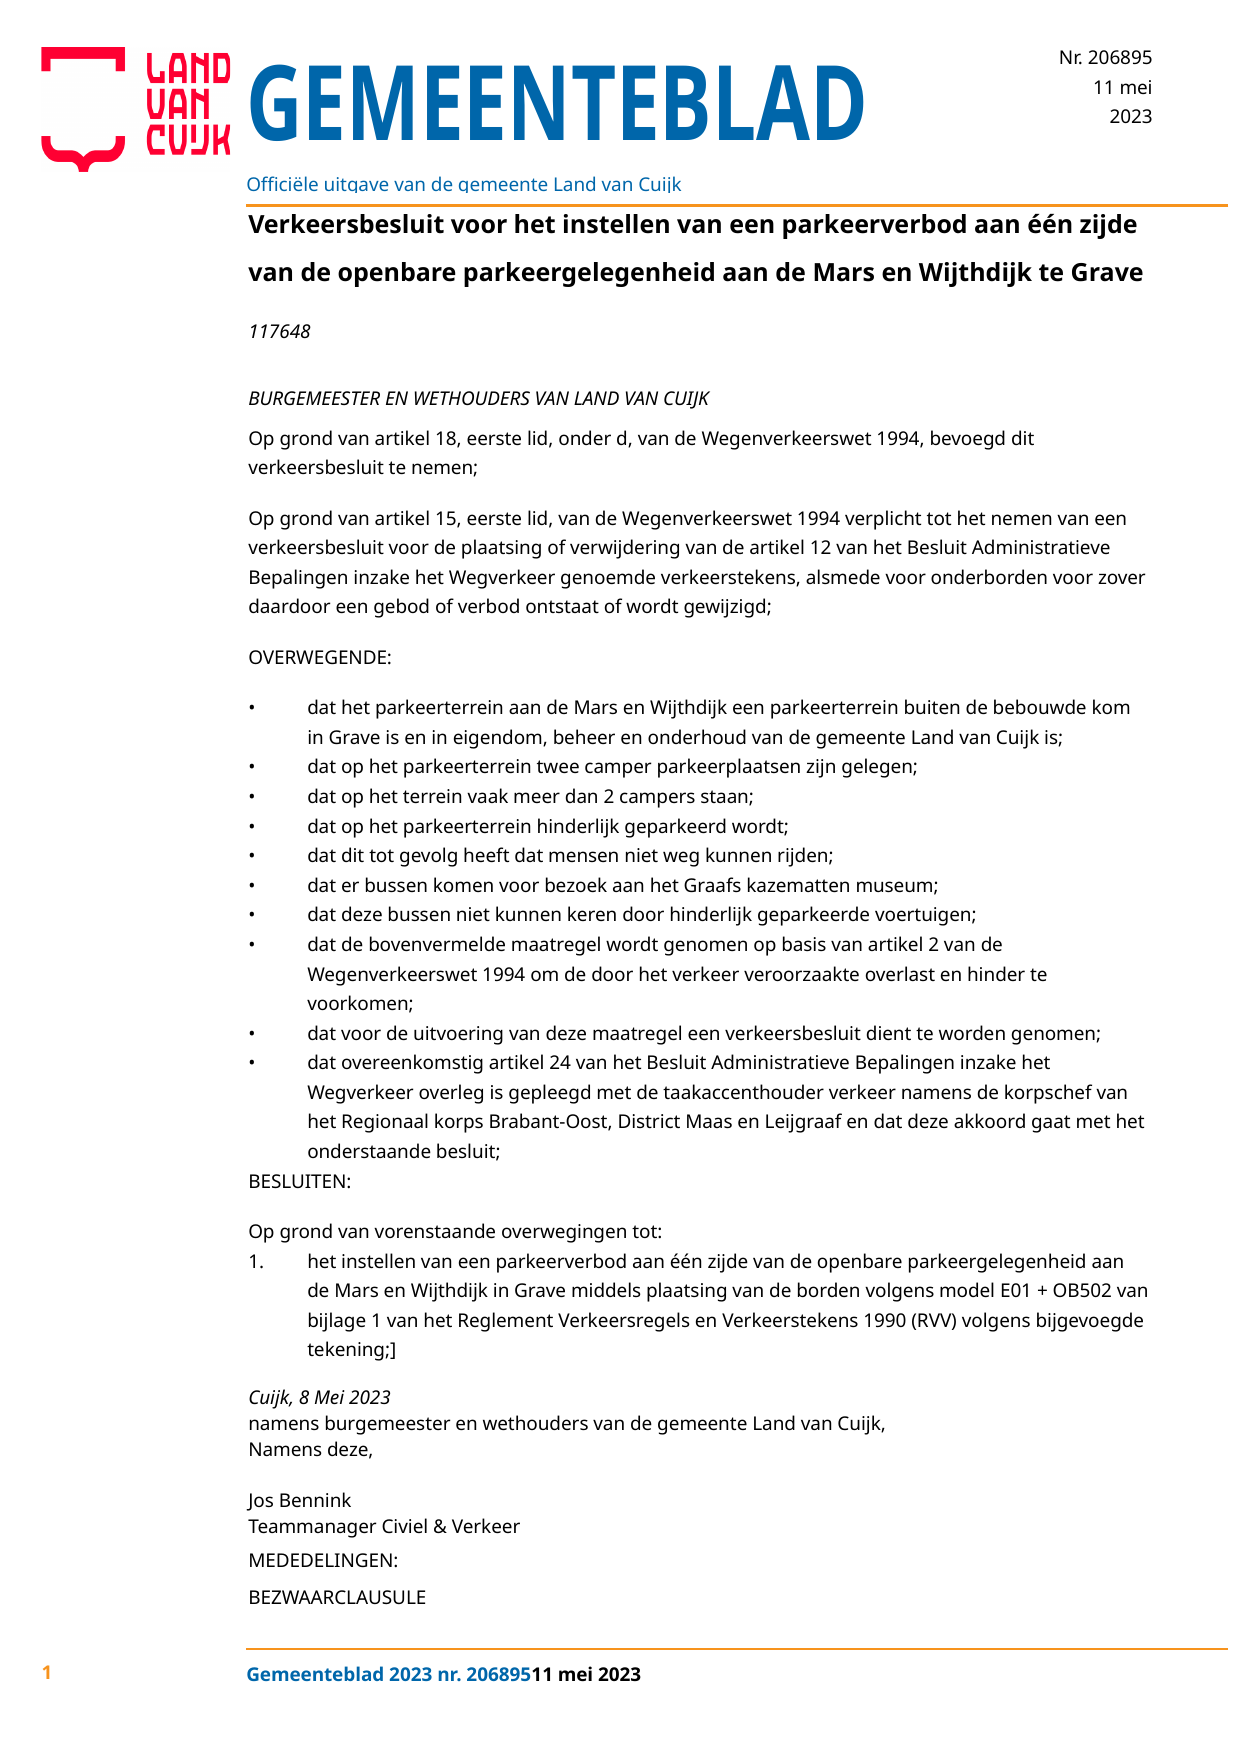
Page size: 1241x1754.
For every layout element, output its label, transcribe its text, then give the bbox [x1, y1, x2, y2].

text 117648 [248, 318, 1152, 344]
text OVERWEGENDE: [248, 644, 1152, 670]
text Cuijk, 8 Mei 2023 [248, 1384, 1152, 1410]
list dat op het parkeerterrein hinderlijk geparkeerd wordt; [248, 813, 1152, 838]
list het instellen van een parkeerverbod aan één zijde van de openbare parkeergelegenheid aan de Mars en Wijthdijk in Grave middels plaatsing van de borden volgens model E01 + OB502 van bijlage 1 van het Reglement Verkeersregels en Verkeerstekens 1990 (RVV) volgens bijgevoegde tekening;] [248, 1248, 1152, 1362]
text Teammanager Civiel & Verkeer [248, 1513, 1152, 1539]
list dat overeenkomstig artikel 24 van het Besluit Administratieve Bepalingen inzake het Wegverkeer overleg is gepleegd met de taakaccenthouder verkeer namens de korpschef van het Regionaal korps Brabant-Oost, District Maas en Leijgraaf en dat deze akkoord gaat met het onderstaande besluit; [248, 1049, 1152, 1164]
list dat op het terrein vaak meer dan 2 campers staan; [248, 783, 1152, 809]
list dat voor de uitvoering van deze maatregel een verkeersbesluit dient te worden genomen; [248, 1020, 1152, 1046]
list dat dit tot gevolg heeft dat mensen niet weg kunnen rijden; [248, 842, 1152, 868]
text BESLUITEN: [248, 1168, 1152, 1193]
text namens burgemeester en wethouders van de gemeente Land van Cuijk, [248, 1410, 1152, 1436]
list dat deze bussen niet kunnen keren door hinderlijk geparkeerde voertuigen; [248, 902, 1152, 927]
list dat op het parkeerterrein twee camper parkeerplaatsen zijn gelegen; [248, 754, 1152, 779]
list dat de bovenvermelde maatregel wordt genomen op basis van artikel 2 van de Wegenverkeerswet 1994 om de door het verkeer veroorzaakte overlast en hinder te voorkomen; [248, 931, 1152, 1016]
picture [41, 47, 231, 172]
text Jos Bennink [248, 1487, 1152, 1513]
text Namens deze, [248, 1436, 1152, 1462]
text Op grond van artikel 18, eerste lid, onder d, van de Wegenverkeerswet 1994, bevoegd dit verkeersbesluit te nemen; [248, 425, 1152, 480]
text BURGEMEESTER EN WETHOUDERS VAN LAND VAN CUIJK [248, 386, 1152, 411]
text BEZWAARCLAUSULE [248, 1589, 1152, 1609]
list dat er bussen komen voor bezoek aan het Graafs kazematten museum; [248, 872, 1152, 898]
text MEDEDELINGEN: [248, 1552, 1152, 1572]
text Op grond van vorenstaande overwegingen tot: [248, 1218, 1152, 1244]
text Verkeersbesluit voor het instellen van een parkeerverbod aan één zijde van de openbare parkeergelegenheid aan de Mars en Wijthdijk te Grave [248, 207, 1152, 288]
list dat het parkeerterrein aan de Mars en Wijthdijk een parkeerterrein buiten de bebouwde kom in Grave is en in eigendom, beheer en onderhoud van de gemeente Land van Cuijk is; [248, 694, 1152, 750]
text Op grond van artikel 15, eerste lid, van de Wegenverkeerswet 1994 verplicht tot het nemen van een verkeersbesluit voor de plaatsing of verwijdering van de artikel 12 van het Besluit Administratieve Bepalingen inzake het Wegverkeer genoemde verkeerstekens, alsmede voor onderborden voor zover daardoor een gebod of verbod ontstaat of wordt gewijzigd; [248, 505, 1152, 619]
